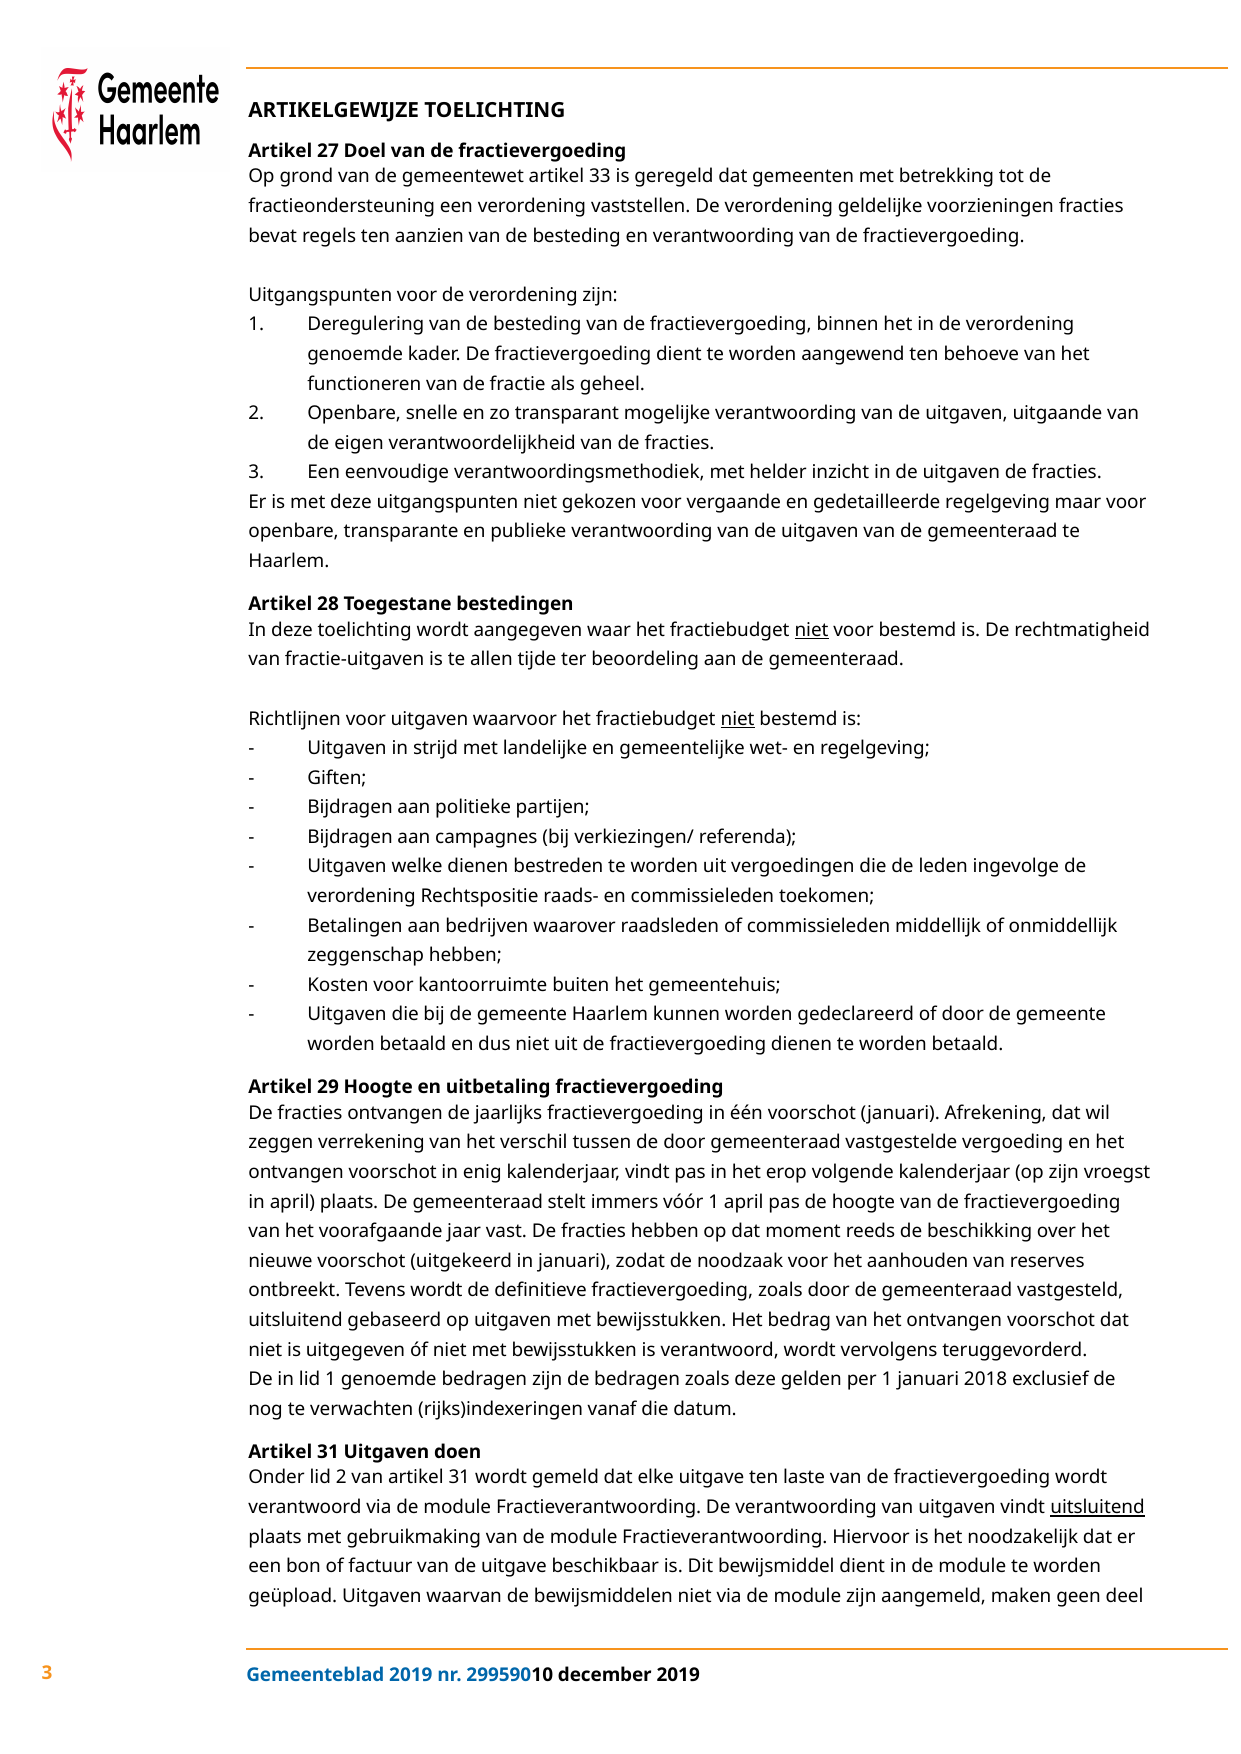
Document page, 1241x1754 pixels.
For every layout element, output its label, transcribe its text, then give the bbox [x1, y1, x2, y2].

list Een eenvoudige verantwoordingsmethodiek, met helder inzicht in de uitgaven de fracties. [248, 458, 1152, 484]
text Artikel 29 Hoogte en uitbetaling fractievergoeding [248, 1073, 1152, 1099]
list Uitgaven die bij de gemeente Haarlem kunnen worden gedeclareerd of door de gemeente worden betaald en dus niet uit de fractievergoeding dienen te worden betaald. [248, 1001, 1152, 1056]
text Uitgangspunten voor de verordening zijn: [248, 281, 1152, 307]
text Onder lid 2 van artikel 31 wordt gemeld dat elke uitgave ten laste van de fractievergoeding wordt verantwoord via de module Fractieverantwoording. De verantwoording van uitgaven vindt uitsluitend plaats met gebruikmaking van de module Fractieverantwoording. Hiervoor is het noodzakelijk dat er een bon of factuur van de uitgave beschikbaar is. Dit bewijsmiddel dient in de module te worden geüpload. Uitgaven waarvan de bewijsmiddelen niet via de module zijn aangemeld, maken geen deel [248, 1464, 1152, 1608]
list Betalingen aan bedrijven waarover raadsleden of commissieleden middellijk of onmiddellijk zeggenschap hebben; [248, 912, 1152, 967]
text De in lid 1 genoemde bedragen zijn de bedragen zoals deze gelden per 1 januari 2018 exclusief de nog te verwachten (rijks)indexeringen vanaf die datum. [248, 1365, 1152, 1421]
text Richtlijnen voor uitgaven waarvoor het fractiebudget niet bestemd is: [248, 705, 1152, 731]
text Er is met deze uitgangspunten niet gekozen voor vergaande en gedetailleerde regelgeving maar voor openbare, transparante en publieke verantwoording van de uitgaven van de gemeenteraad te Haarlem. [248, 488, 1152, 573]
text Artikel 31 Uitgaven doen [248, 1438, 1152, 1464]
text Artikel 28 Toegestane bestedingen [248, 590, 1152, 616]
picture [41, 47, 231, 172]
text Op grond van de gemeentewet artikel 33 is geregeld dat gemeenten met betrekking tot de fractieondersteuning een verordening vaststellen. De verordening geldelijke voorzieningen fracties bevat regels ten aanzien van de besteding en verantwoording van de fractievergoeding. [248, 163, 1152, 247]
list Bijdragen aan campagnes (bij verkiezingen/ referenda); [248, 823, 1152, 849]
list Deregulering van de besteding van de fractievergoeding, binnen het in de verordening genoemde kader. De fractievergoeding dient te worden aangewend ten behoeve van het functioneren van de fractie als geheel. [248, 311, 1152, 395]
list Uitgaven in strijd met landelijke en gemeentelijke wet- en regelgeving; [248, 734, 1152, 760]
text Artikel 27 Doel van de fractievergoeding [248, 137, 1152, 163]
text In deze toelichting wordt aangegeven waar het fractiebudget niet voor bestemd is. De rechtmatigheid van fractie-uitgaven is te allen tijde ter beoordeling aan de gemeenteraad. [248, 616, 1152, 671]
list Uitgaven welke dienen bestreden te worden uit vergoedingen die de leden ingevolge de verordening Rechtspositie raads- en commissieleden toekomen; [248, 853, 1152, 908]
list Openbare, snelle en zo transparant mogelijke verantwoording van de uitgaven, uitgaande van de eigen verantwoordelijkheid van de fracties. [248, 399, 1152, 454]
text De fracties ontvangen de jaarlijks fractievergoeding in één voorschot (januari). Afrekening, dat wil zeggen verrekening van het verschil tussen de door gemeenteraad vastgestelde vergoeding en het ontvangen voorschot in enig kalenderjaar, vindt pas in het erop volgende kalenderjaar (op zijn vroegst in april) plaats. De gemeenteraad stelt immers vóór 1 april pas de hoogte van de fractievergoeding van het voorafgaande jaar vast. De fracties hebben op dat moment reeds de beschikking over het nieuwe voorschot (uitgekeerd in januari), zodat de noodzaak voor het aanhouden van reserves ontbreekt. Tevens wordt de definitieve fractievergoeding, zoals door de gemeenteraad vastgesteld, uitsluitend gebaseerd op uitgaven met bewijsstukken. Het bedrag van het ontvangen voorschot dat niet is uitgegeven óf niet met bewijsstukken is verantwoord, wordt vervolgens teruggevorderd. [248, 1099, 1152, 1361]
list Bijdragen aan politieke partijen; [248, 793, 1152, 819]
list Giften; [248, 764, 1152, 790]
text ARTIKELGEWIJZE TOELICHTING [248, 95, 1152, 123]
list Kosten voor kantoorruimte buiten het gemeentehuis; [248, 971, 1152, 997]
